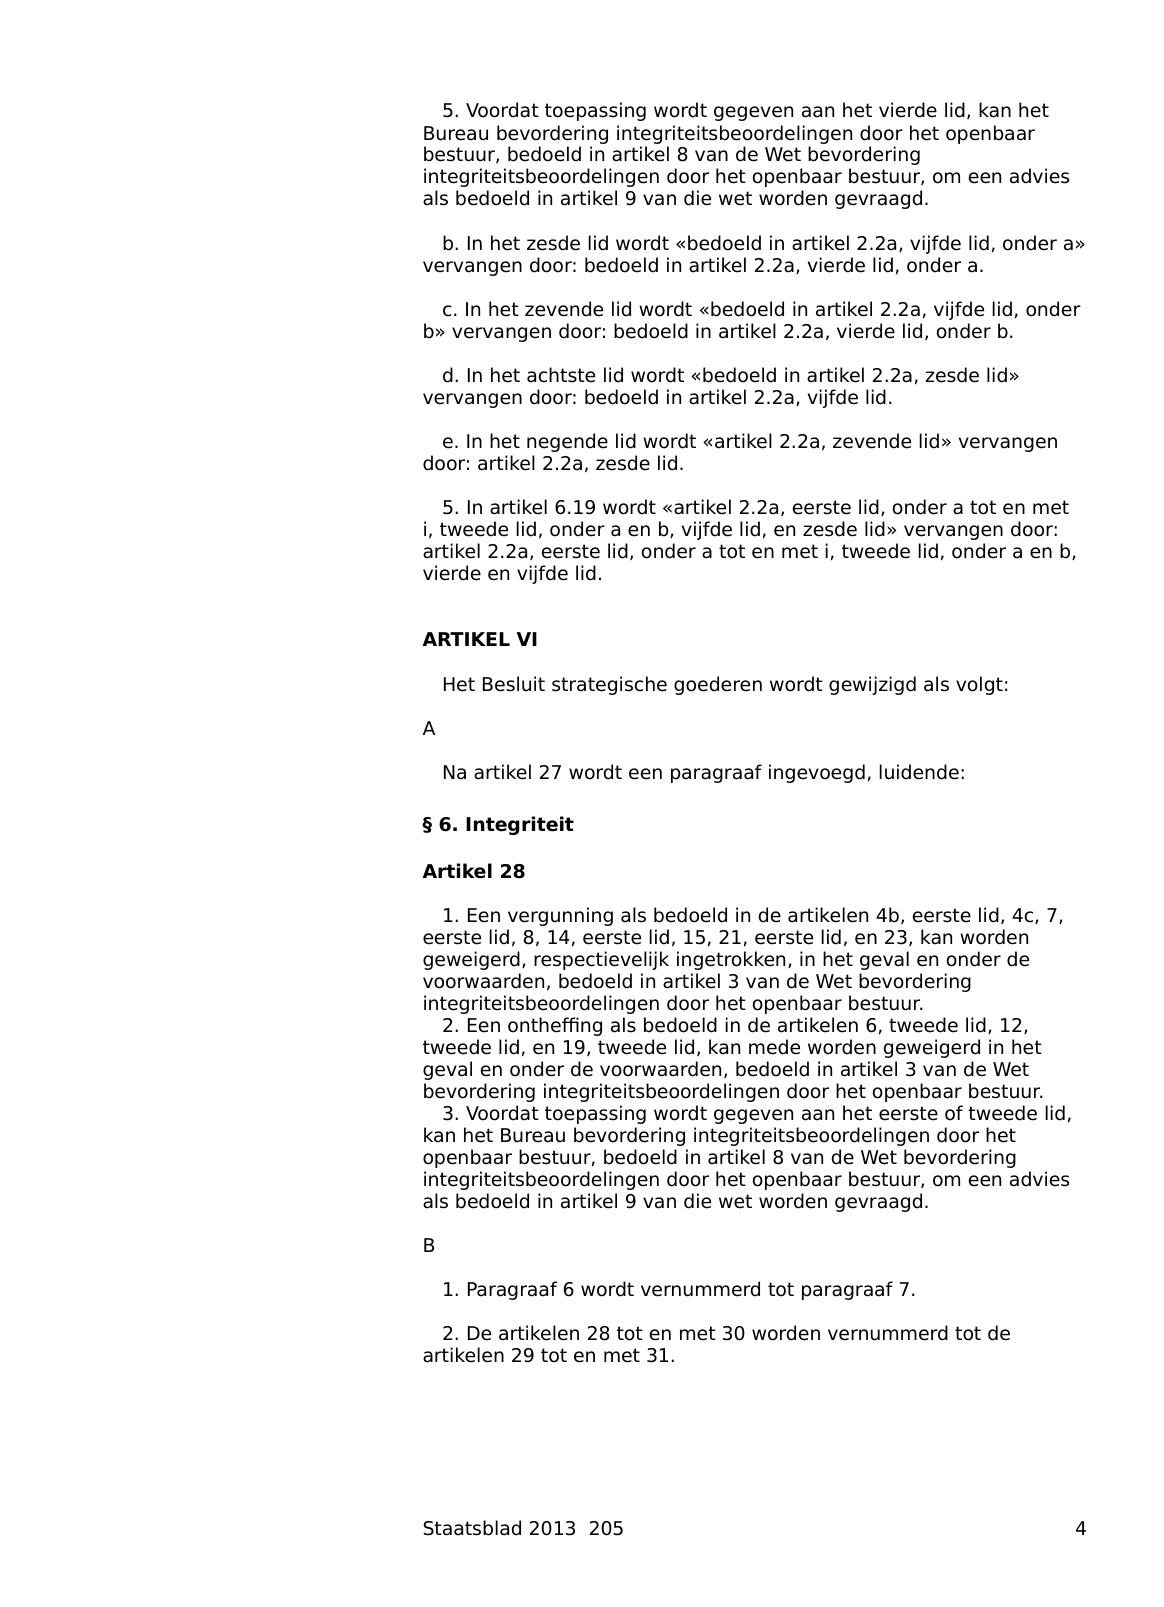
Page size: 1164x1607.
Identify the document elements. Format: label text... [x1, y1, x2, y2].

text 5. Voordat toepassing wordt gegeven aan het vierde lid, kan het Bureau bevordering integriteitsbeoordelingen door het openbaar bestuur, bedoeld in artikel 8 van de Wet bevordering integriteitsbeoordelingen door het openbaar bestuur, om een advies als bedoeld in artikel 9 van die wet worden gevraagd. [422, 100, 1087, 210]
text b. In het zesde lid wordt «bedoeld in artikel 2.2a, vijfde lid, onder a» vervangen door: bedoeld in artikel 2.2a, vierde lid, onder a. [422, 232, 1087, 276]
text c. In het zevende lid wordt «bedoeld in artikel 2.2a, vijfde lid, onder b» vervangen door: bedoeld in artikel 2.2a, vierde lid, onder b. [422, 299, 1087, 343]
text e. In het negende lid wordt «artikel 2.2a, zevende lid» vervangen door: artikel 2.2a, zesde lid. [422, 431, 1087, 475]
text 1. Een vergunning als bedoeld in de artikelen 4b, eerste lid, 4c, 7, eerste lid, 8, 14, eerste lid, 15, 21, eerste lid, en 23, kan worden geweigerd, respectievelijk ingetrokken, in het geval en onder de voorwaarden, bedoeld in artikel 3 van de Wet bevordering integriteitsbeoordelingen door het openbaar bestuur. [422, 905, 1087, 1015]
text Het Besluit strategische goederen wordt gewijzigd als volgt: [422, 673, 1087, 696]
text B [422, 1235, 1087, 1257]
text 3. Voordat toepassing wordt gegeven aan het eerste of tweede lid, kan het Bureau bevordering integriteitsbeoordelingen door het openbaar bestuur, bedoeld in artikel 8 van de Wet bevordering integriteitsbeoordelingen door het openbaar bestuur, om een advies als bedoeld in artikel 9 van die wet worden gevraagd. [422, 1103, 1087, 1213]
subtitle Artikel 28 [422, 861, 1087, 883]
text 5. In artikel 6.19 wordt «artikel 2.2a, eerste lid, onder a tot en met i, tweede lid, onder a en b, vijfde lid, en zesde lid» vervangen door: artikel 2.2a, eerste lid, onder a tot en met i, tweede lid, onder a en b, vierde en vijfde lid. [422, 497, 1087, 585]
text 2. Een ontheffing als bedoeld in de artikelen 6, tweede lid, 12, tweede lid, en 19, tweede lid, kan mede worden geweigerd in het geval en onder de voorwaarden, bedoeld in artikel 3 van de Wet bevordering integriteitsbeoordelingen door het openbaar bestuur. [422, 1015, 1087, 1103]
text Na artikel 27 wordt een paragraaf ingevoegd, luidende: [422, 762, 1087, 784]
subtitle ARTIKEL VI [422, 629, 1087, 651]
text 2. De artikelen 28 tot en met 30 worden vernummerd tot de artikelen 29 tot en met 31. [422, 1323, 1087, 1367]
text A [422, 718, 1087, 740]
text d. In het achtste lid wordt «bedoeld in artikel 2.2a, zesde lid» vervangen door: bedoeld in artikel 2.2a, vijfde lid. [422, 365, 1087, 409]
text 1. Paragraaf 6 wordt vernummerd tot paragraaf 7. [422, 1279, 1087, 1301]
subtitle § 6. Integriteit [422, 814, 1087, 836]
